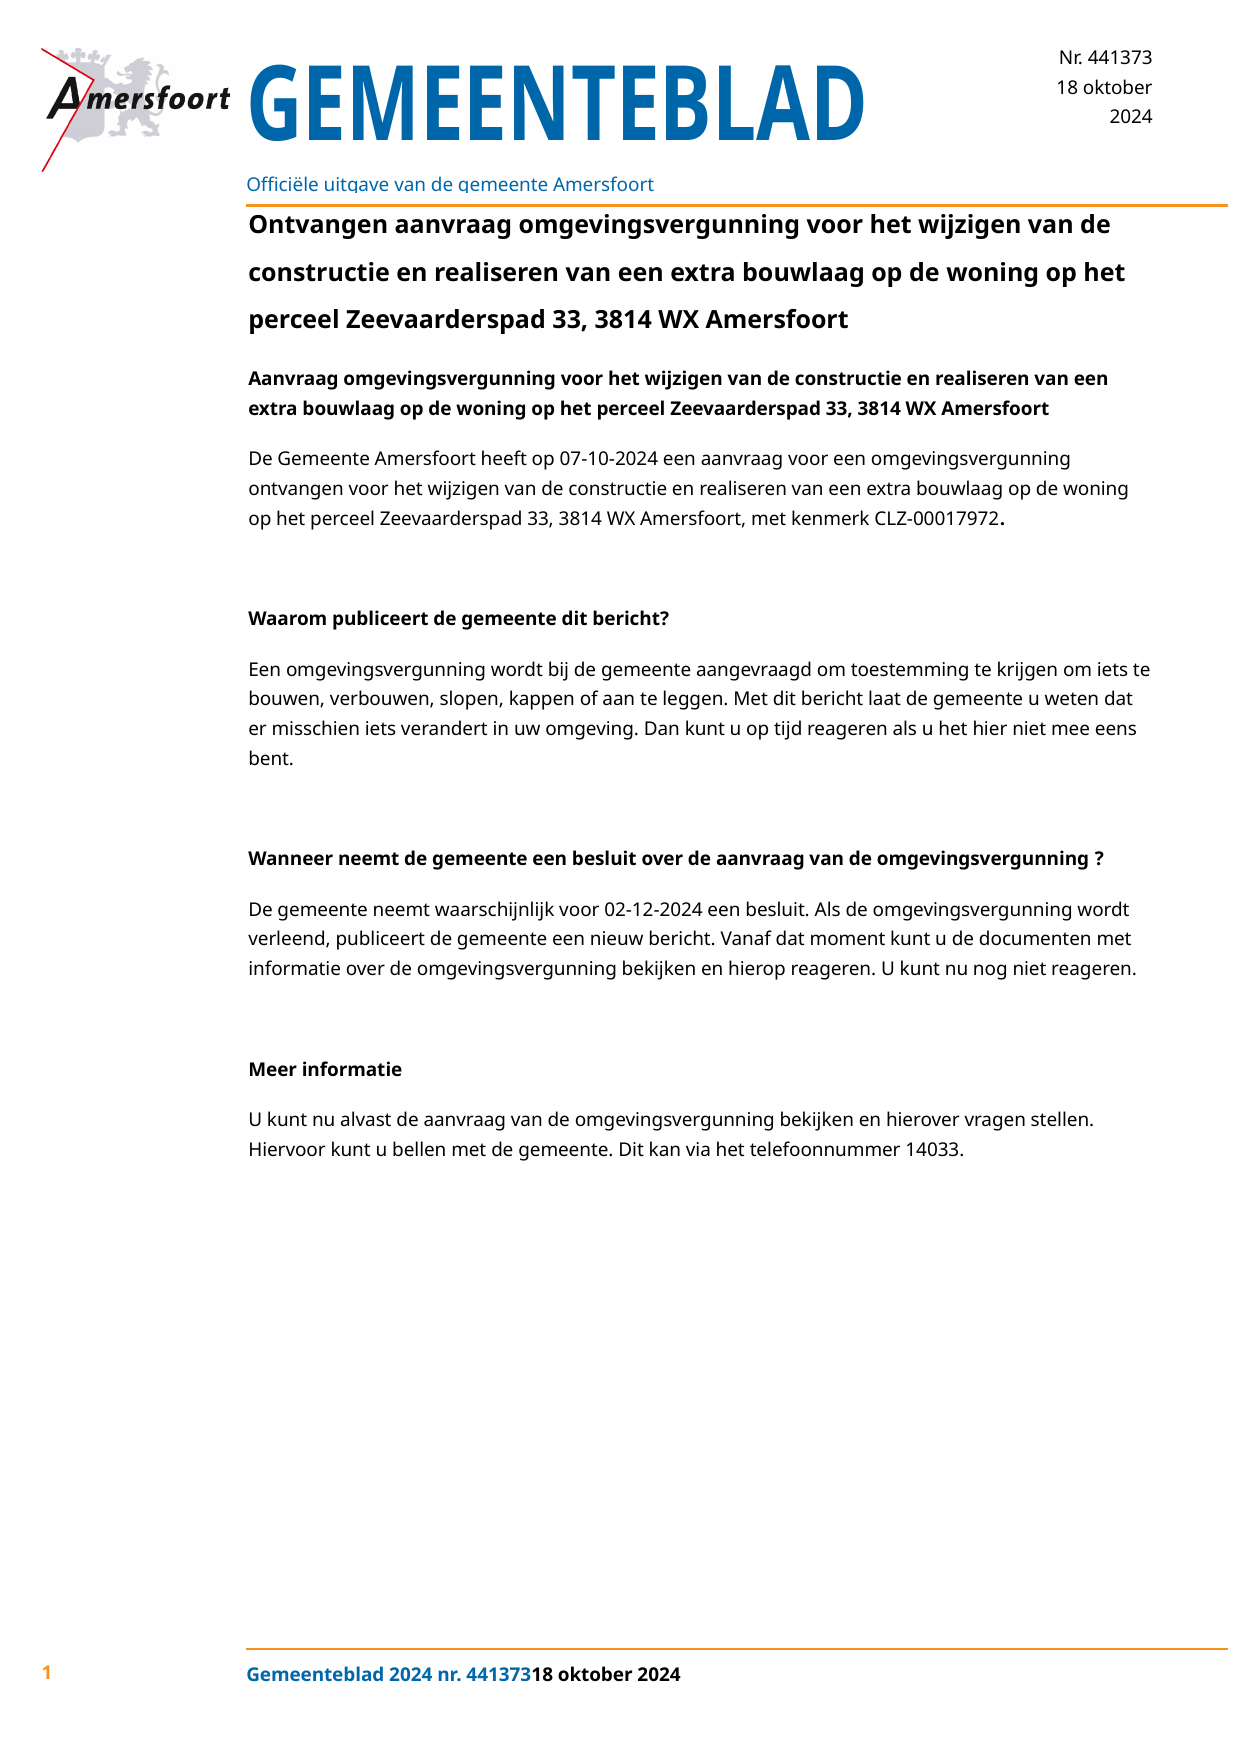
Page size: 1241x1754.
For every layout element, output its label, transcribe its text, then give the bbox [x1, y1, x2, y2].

text Aanvraag omgevingsvergunning voor het wijzigen van de constructie en realiseren van een extra bouwlaag op de woning op het perceel Zeevaarderspad 33, 3814 WX Amersfoort [248, 366, 1152, 421]
text Een omgevingsvergunning wordt bij de gemeente aangevraagd om toestemming te krijgen om iets te bouwen, verbouwen, slopen, kappen of aan te leggen. Met dit bericht laat de gemeente u weten dat er misschien iets verandert in uw omgeving. Dan kunt u op tijd reageren als u het hier niet mee eens bent. [248, 656, 1152, 770]
text Meer informatie [248, 1056, 1152, 1082]
text De gemeente neemt waarschijnlijk voor 02-12-2024 een besluit. Als de omgevingsvergunning wordt verleend, publiceert de gemeente een nieuw bericht. Vanaf dat moment kunt u de documenten met informatie over de omgevingsvergunning bekijken en hierop reageren. U kunt nu nog niet reageren. [248, 896, 1152, 981]
text Ontvangen aanvraag omgevingsvergunning voor het wijzigen van de constructie en realiseren van een extra bouwlaag op de woning op het perceel Zeevaarderspad 33, 3814 WX Amersfoort [248, 207, 1152, 336]
text De Gemeente Amersfoort heeft op 07-10-2024 een aanvraag voor een omgevingsvergunning ontvangen voor het wijzigen van de constructie en realiseren van een extra bouwlaag op de woning op het perceel Zeevaarderspad 33, 3814 WX Amersfoort, met kenmerk CLZ-00017972. [248, 446, 1152, 530]
picture [41, 47, 231, 172]
text Wanneer neemt de gemeente een besluit over de aanvraag van de omgevingsvergunning ? [248, 846, 1152, 871]
text Waarom publiceert de gemeente dit bericht? [248, 606, 1152, 631]
text U kunt nu alvast de aanvraag van de omgevingsvergunning bekijken en hierover vragen stellen. Hiervoor kunt u bellen met de gemeente. Dit kan via het telefoonnummer 14033. [248, 1106, 1152, 1162]
